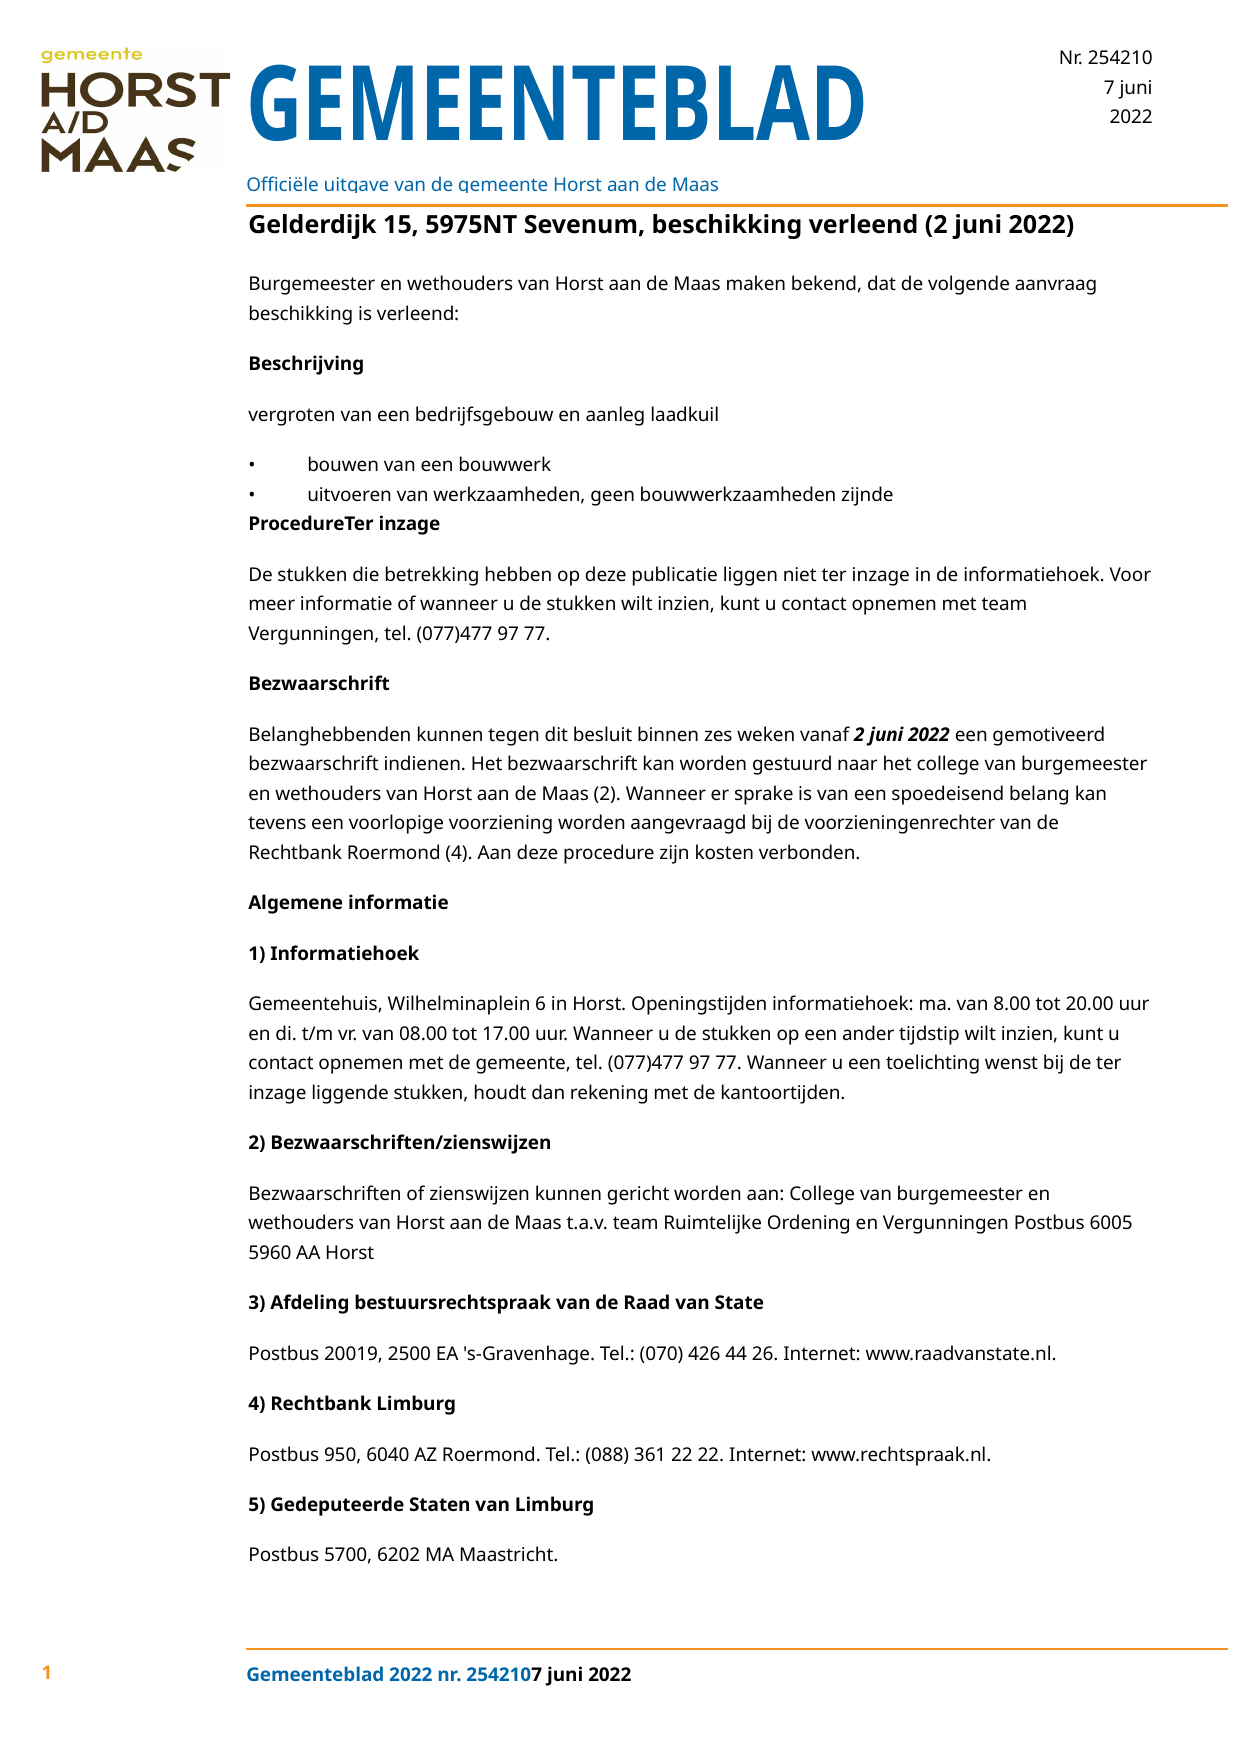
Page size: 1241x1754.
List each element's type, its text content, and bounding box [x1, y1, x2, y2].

text Gelderdijk 15, 5975NT Sevenum, beschikking verleend (2 juni 2022) [248, 207, 1152, 241]
text Algemene informatie [248, 889, 1152, 915]
text Belanghebbenden kunnen tegen dit besluit binnen zes weken vanaf 2 juni 2022 een gemotiveerd bezwaarschrift indienen. Het bezwaarschrift kan worden gestuurd naar het college van burgemeester en wethouders van Horst aan de Maas (2). Wanneer er sprake is van een spoedeisend belang kan tevens een voorlopige voorziening worden aangevraagd bij de voorzieningenrechter van de Rechtbank Roermond (4). Aan deze procedure zijn kosten verbonden. [248, 721, 1152, 865]
text 5) Gedeputeerde Staten van Limburg [248, 1491, 1152, 1517]
text 4) Rechtbank Limburg [248, 1390, 1152, 1416]
text 3) Afdeling bestuursrechtspraak van de Raad van State [248, 1289, 1152, 1315]
list uitvoeren van werkzaamheden, geen bouwwerkzaamheden zijnde [248, 481, 1152, 506]
text 2) Bezwaarschriften/zienswijzen [248, 1129, 1152, 1155]
text ProcedureTer inzage [248, 510, 1152, 536]
text Bezwaarschriften of zienswijzen kunnen gericht worden aan: College van burgemeester en wethouders van Horst aan de Maas t.a.v. team Ruimtelijke Ordening en Vergunningen Postbus 6005 5960 AA Horst [248, 1180, 1152, 1265]
text Postbus 950, 6040 AZ Roermond. Tel.: (088) 361 22 22. Internet: www.rechtspraak.nl. [248, 1441, 1152, 1466]
text Beschrijving [248, 350, 1152, 376]
text vergroten van een bedrijfsgebouw en aanleg laadkuil [248, 401, 1152, 426]
text De stukken die betrekking hebben op deze publicatie liggen niet ter inzage in de informatiehoek. Voor meer informatie of wanneer u de stukken wilt inzien, kunt u contact opnemen met team Vergunningen, tel. (077)477 97 77. [248, 561, 1152, 646]
text Gemeentehuis, Wilhelminaplein 6 in Horst. Openingstijden informatiehoek: ma. van 8.00 tot 20.00 uur en di. t/m vr. van 08.00 tot 17.00 uur. Wanneer u de stukken op een ander tijdstip wilt inzien, kunt u contact opnemen met de gemeente, tel. (077)477 97 77. Wanneer u een toelichting wenst bij de ter inzage liggende stukken, houdt dan rekening met de kantoortijden. [248, 990, 1152, 1105]
text Postbus 20019, 2500 EA 's-Gravenhage. Tel.: (070) 426 44 26. Internet: www.raadvanstate.nl. [248, 1340, 1152, 1366]
text Bezwaarschrift [248, 670, 1152, 696]
picture [41, 47, 231, 172]
list bouwen van een bouwwerk [248, 451, 1152, 477]
text Burgemeester en wethouders van Horst aan de Maas maken bekend, dat de volgende aanvraag beschikking is verleend: [248, 270, 1152, 326]
text 1) Informatiehoek [248, 940, 1152, 966]
text Postbus 5700, 6202 MA Maastricht. [248, 1542, 1152, 1567]
